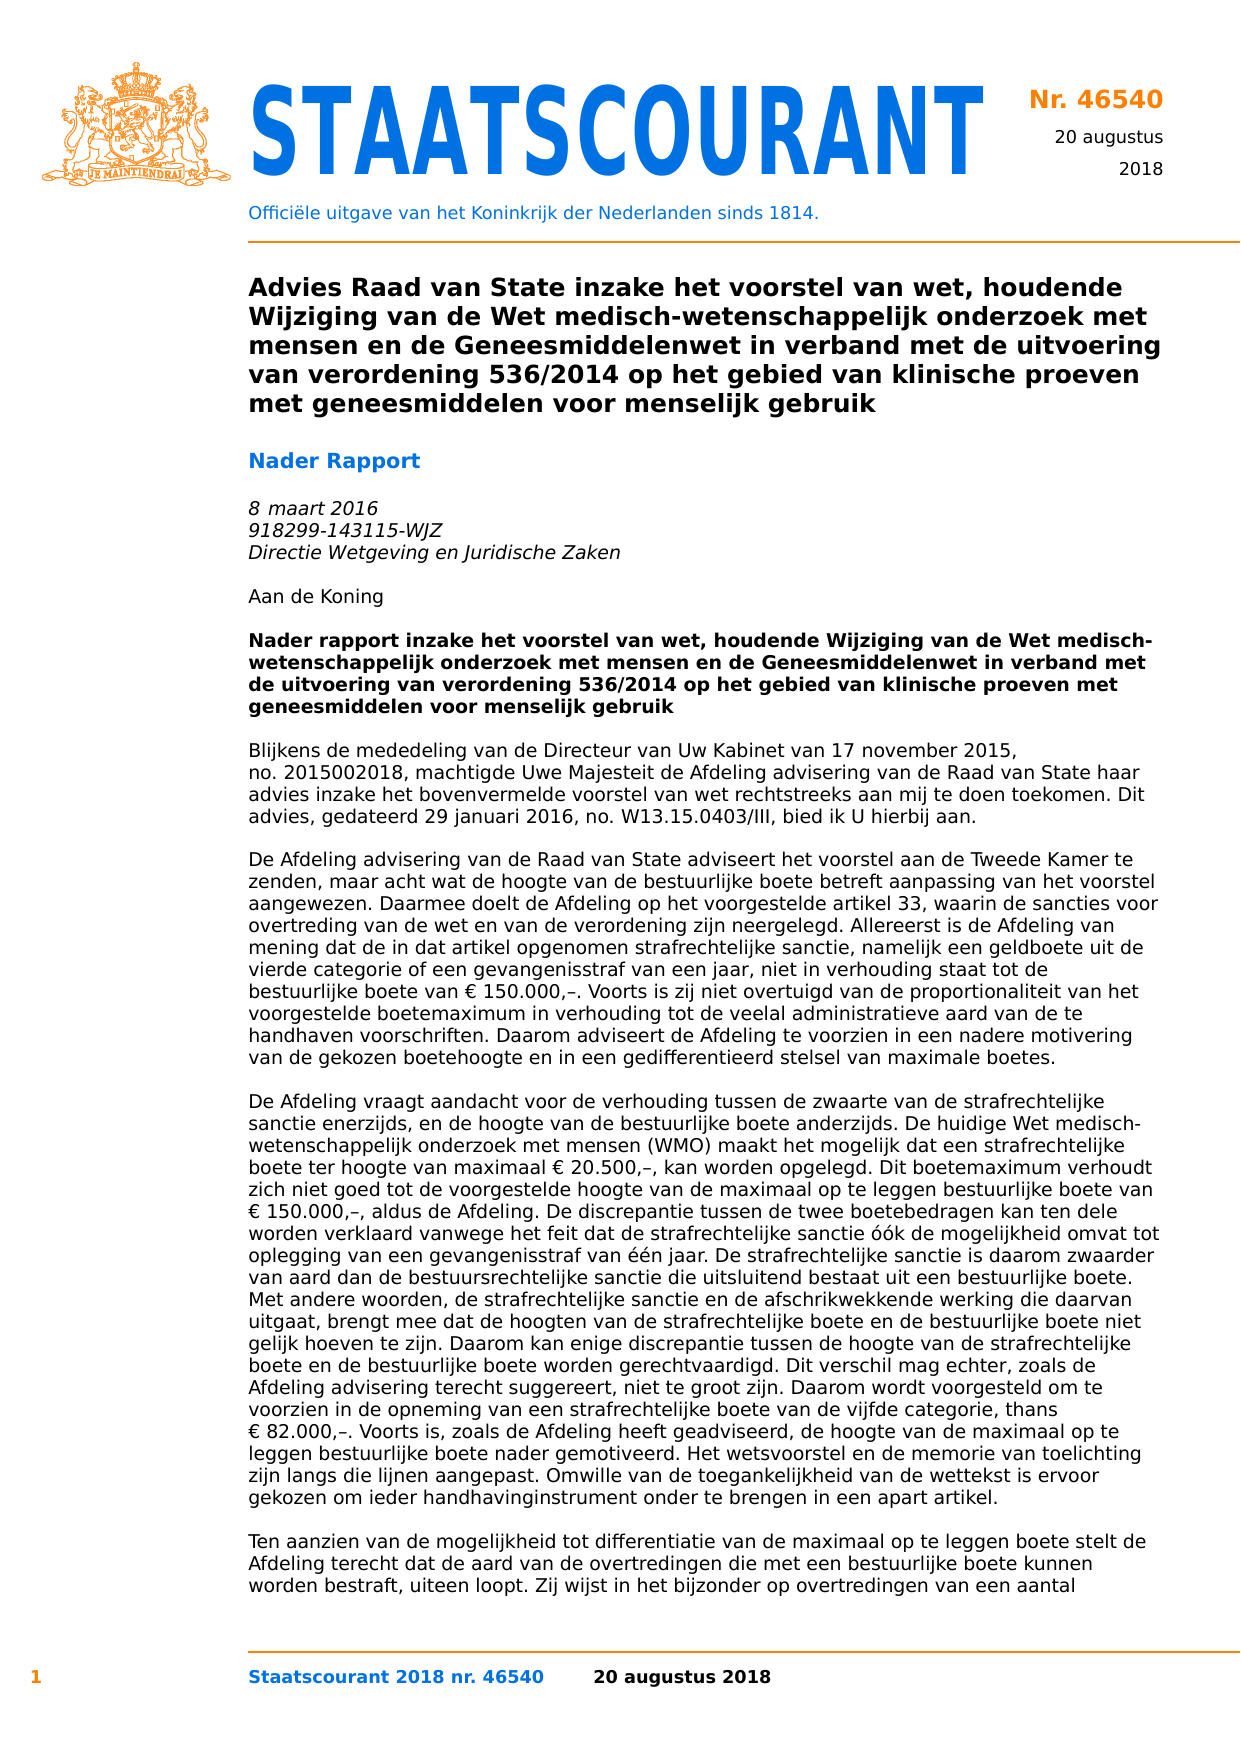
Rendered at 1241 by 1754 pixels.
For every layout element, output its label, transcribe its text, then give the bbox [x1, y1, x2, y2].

table_header STAATSCOURANT [248, 62, 998, 203]
text Aan de Koning [248, 586, 1163, 608]
subtitle Advies Raad van State inzake het voorstel van wet, houdende Wijziging van de Wet medisch-wetenschappelijk onderzoek met mensen en de Geneesmiddelenwet in verband met de uitvoering van verordening 536/2014 op het gebied van klinische proeven met geneesmiddelen voor menselijk gebruik [248, 273, 1163, 419]
text 8 maart 2016 [248, 498, 1163, 520]
table_header [25, 62, 248, 241]
table_cell 20 augustus [998, 121, 1240, 153]
text Nader rapport inzake het voorstel van wet, houdende Wijziging van de Wet medisch-wetenschappelijk onderzoek met mensen en de Geneesmiddelenwet in verband met de uitvoering van verordening 536/2014 op het gebied van klinische proeven met geneesmiddelen voor menselijk gebruik [248, 630, 1163, 718]
text De Afdeling vraagt aandacht voor de verhouding tussen de zwaarte van de strafrechtelijke sanctie enerzijds, en de hoogte van de bestuurlijke boete anderzijds. De huidige Wet medisch-wetenschappelijk onderzoek met mensen (WMO) maakt het mogelijk dat een strafrechtelijke boete ter hoogte van maximaal € 20.500,–, kan worden opgelegd. Dit boetemaximum verhoudt zich niet goed tot de voorgestelde hoogte van de maximaal op te leggen bestuurlijke boete van € 150.000,–, aldus de Afdeling. De discrepantie tussen de twee boetebedragen kan ten dele worden verklaard vanwege het feit dat de strafrechtelijke sanctie óók de mogelijkheid omvat tot oplegging van een gevangenisstraf van één jaar. De strafrechtelijke sanctie is daarom zwaarder van aard dan de bestuursrechtelijke sanctie die uitsluitend bestaat uit een bestuurlijke boete. Met andere woorden, de strafrechtelijke sanctie en de afschrikwekkende werking die daarvan uitgaat, brengt mee dat de hoogten van de strafrechtelijke boete en de bestuurlijke boete niet gelijk hoeven te zijn. Daarom kan enige discrepantie tussen de hoogte van de strafrechtelijke boete en de bestuurlijke boete worden gerechtvaardigd. Dit verschil mag echter, zoals de Afdeling advisering terecht suggereert, niet te groot zijn. Daarom wordt voorgesteld om te voorzien in de opneming van een strafrechtelijke boete van de vijfde categorie, thans € 82.000,–. Voorts is, zoals de Afdeling heeft geadviseerd, de hoogte van de maximaal op te leggen bestuurlijke boete nader gemotiveerd. Het wetsvoorstel en de memorie van toelichting zijn langs die lijnen aangepast. Omwille van de toegankelijkheid van de wettekst is ervoor gekozen om ieder handhavinginstrument onder te brengen in een apart artikel. [248, 1091, 1163, 1509]
table_cell Officiële uitgave van het Koninkrijk der Nederlanden sinds 1814. [248, 203, 1240, 241]
text Ten aanzien van de mogelijkheid tot differentiatie van de maximaal op te leggen boete stelt de Afdeling terecht dat de aard van de overtredingen die met een bestuurlijke boete kunnen worden bestraft, uiteen loopt. Zij wijst in het bijzonder op overtredingen van een aantal [248, 1531, 1163, 1596]
subtitle Nader Rapport [248, 449, 1163, 473]
text De Afdeling advisering van de Raad van State adviseert het voorstel aan de Tweede Kamer te zenden, maar acht wat de hoogte van de bestuurlijke boete betreft aanpassing van het voorstel aangewezen. Daarmee doelt de Afdeling op het voorgestelde artikel 33, waarin de sancties voor overtreding van de wet en van de verordening zijn neergelegd. Allereerst is de Afdeling van mening dat de in dat artikel opgenomen strafrechtelijke sanctie, namelijk een geldboete uit de vierde categorie of een gevangenisstraf van een jaar, niet in verhouding staat tot de bestuurlijke boete van € 150.000,–. Voorts is zij niet overtuigd van de proportionaliteit van het voorgestelde boetemaximum in verhouding tot de veelal administratieve aard van de te handhaven voorschriften. Daarom adviseert de Afdeling te voorzien in een nadere motivering van de gekozen boetehoogte en in een gedifferentieerd stelsel van maximale boetes. [248, 849, 1163, 1069]
text 918299-143115-WJZ [248, 520, 1163, 542]
table_header Nr. 46540 [998, 62, 1240, 121]
text Blijkens de mededeling van de Directeur van Uw Kabinet van 17 november 2015, no. 2015002018, machtigde Uwe Majesteit de Afdeling advisering van de Raad van State haar advies inzake het bovenvermelde voorstel van wet rechtstreeks aan mij te doen toekomen. Dit advies, gedateerd 29 januari 2016, no. W13.15.0403/III, bied ik U hierbij aan. [248, 739, 1163, 827]
picture [41, 62, 231, 186]
table_cell 2018 [998, 153, 1240, 203]
text Directie Wetgeving en Juridische Zaken [248, 542, 1163, 564]
